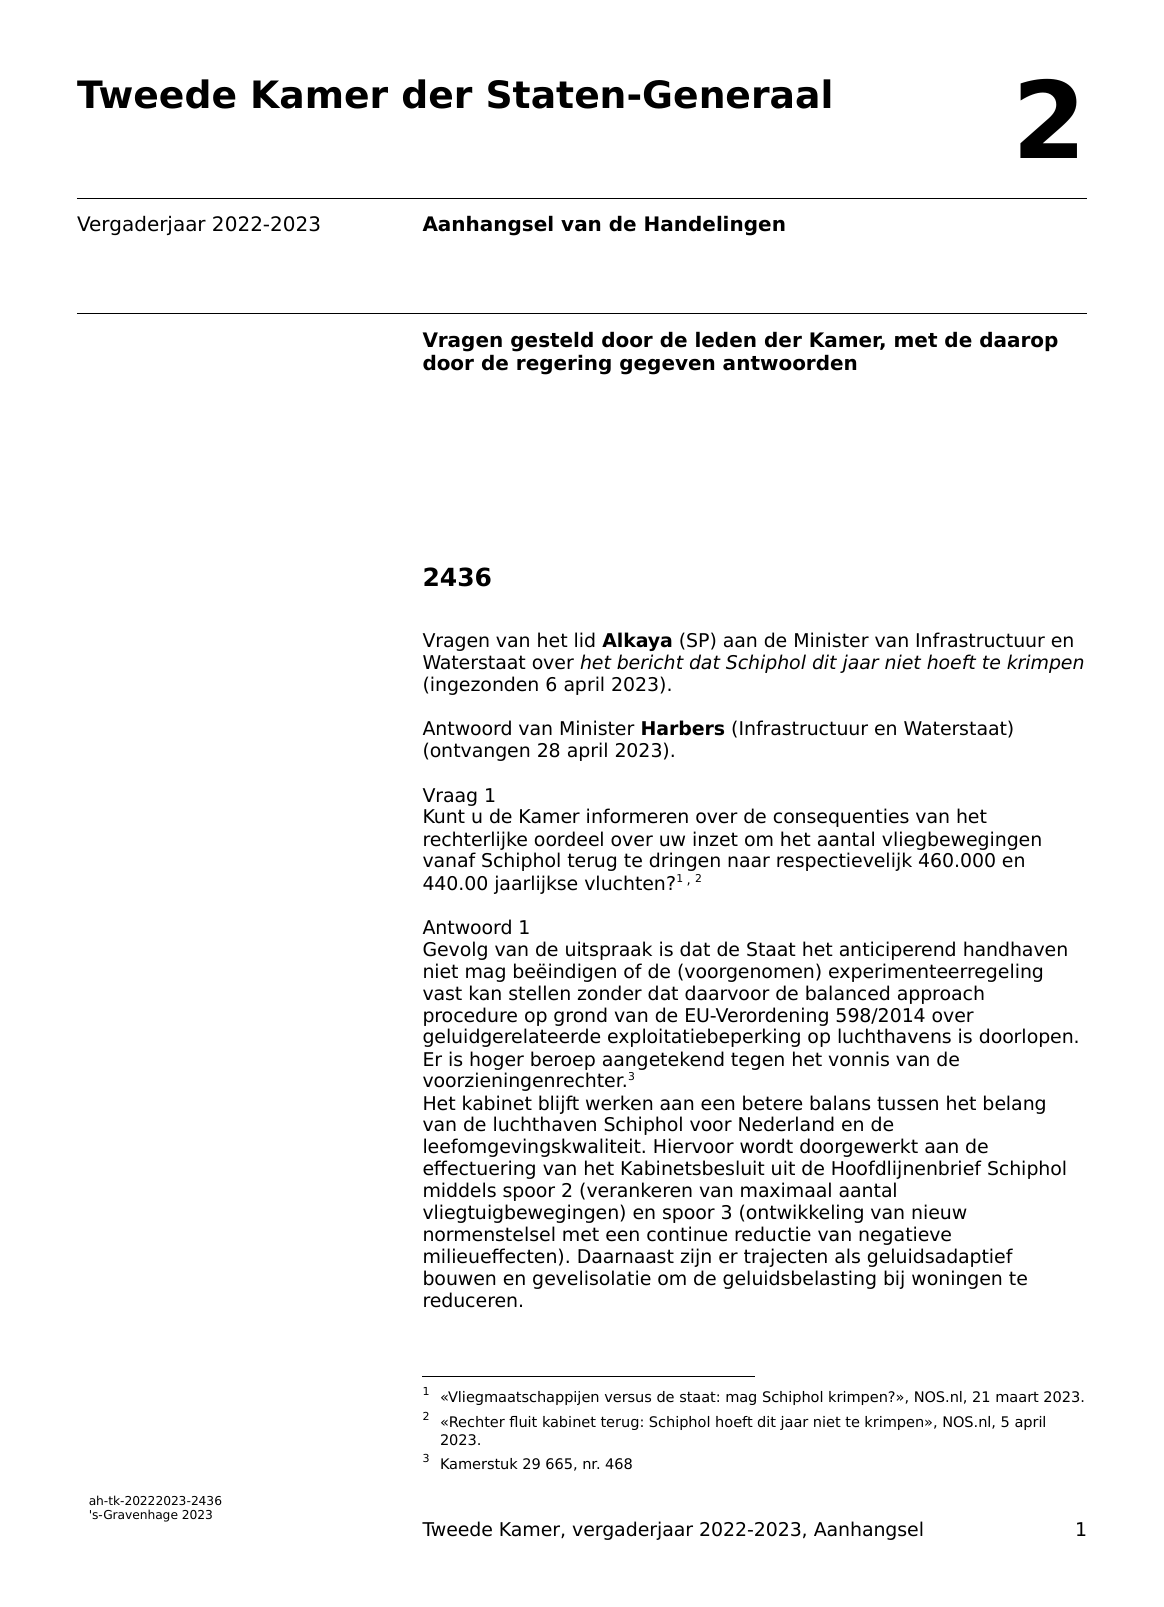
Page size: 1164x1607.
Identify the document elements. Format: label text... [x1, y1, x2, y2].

table_cell [77, 314, 422, 375]
text «Vliegmaatschappijen versus de staat: mag Schiphol krimpen?», NOS.nl, 21 maart 2023. [422, 1385, 1087, 1407]
text ah-tk-20222023-2436 [88, 1494, 323, 1508]
text 's-Gravenhage 2023 [88, 1508, 323, 1522]
text Vragen van het lid Alkaya (SP) aan de Minister van Infrastructuur en Waterstaat over het bericht dat Schiphol dit jaar niet hoeft te krimpen (ingezonden 6 april 2023). [422, 630, 1087, 696]
text 2436 [422, 563, 1087, 592]
text Kunt u de Kamer informeren over de consequenties van het rechterlijke oordeel over uw inzet om het aantal vliegbewegingen vanaf Schiphol terug te dringen naar respectievelijk 460.000 en 440.00 jaarlijkse vluchten?, [422, 806, 1087, 894]
text Antwoord van Minister Harbers (Infrastructuur en Waterstaat) (ontvangen 28 april 2023). [422, 718, 1087, 762]
text Vraag 1 [422, 784, 1087, 806]
text Gevolg van de uitspraak is dat de Staat het anticiperend handhaven niet mag beëindigen of de (voorgenomen) experimenteerregeling vast kan stellen zonder dat daarvoor de balanced approach procedure op grond van de EU-Verordening 598/2014 over geluidgerelateerde exploitatiebeperking op luchthavens is doorlopen. Er is hoger beroep aangetekend tegen het vonnis van de voorzieningenrechter. [422, 938, 1087, 1092]
text «Rechter fluit kabinet terug: Schiphol hoeft dit jaar niet te krimpen», NOS.nl, 5 april 2023. [422, 1410, 1087, 1449]
text Antwoord 1 [422, 917, 1087, 938]
table_cell Vragen gesteld door de leden der Kamer, met de daarop door de regering gegeven antwoorden [422, 314, 1087, 375]
table_header Tweede Kamer der Staten-Generaal [77, 59, 886, 198]
text Kamerstuk 29 665, nr. 468 [422, 1452, 1087, 1474]
table_cell Vergaderjaar 2022-2023 [77, 199, 422, 313]
text Het kabinet blijft werken aan een betere balans tussen het belang van de luchthaven Schiphol voor Nederland en de leefomgevingskwaliteit. Hiervoor wordt doorgewerkt aan de effectuering van het Kabinetsbesluit uit de Hoofdlijnenbrief Schiphol middels spoor 2 (verankeren van maximaal aantal vliegtuigbewegingen) en spoor 3 (ontwikkeling van nieuw normenstelsel met een continue reductie van negatieve milieueffecten). Daarnaast zijn er trajecten als geluidsadaptief bouwen en gevelisolatie om de geluidsbelasting bij woningen te reduceren. [422, 1092, 1087, 1312]
table_cell Aanhangsel van de Handelingen [422, 199, 1087, 313]
table_header 2 [886, 59, 1087, 198]
